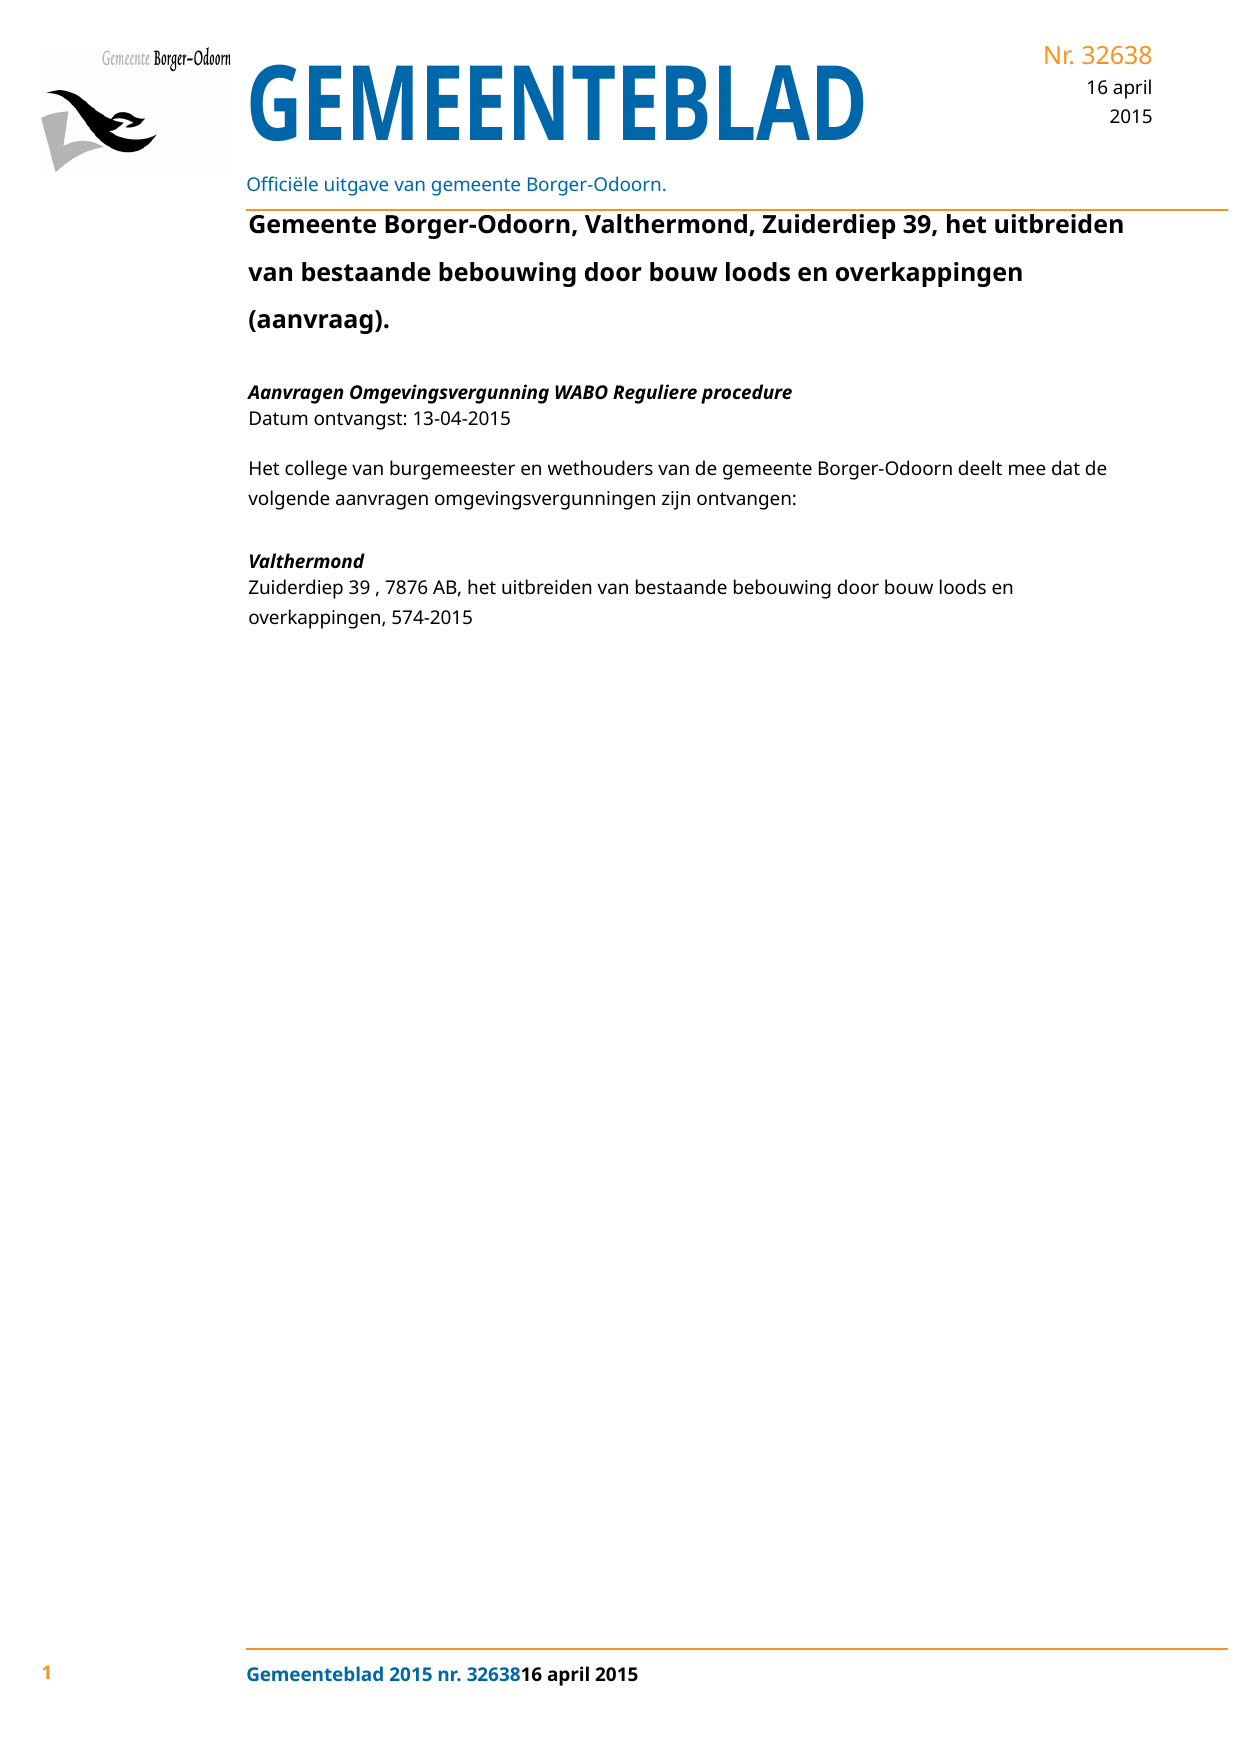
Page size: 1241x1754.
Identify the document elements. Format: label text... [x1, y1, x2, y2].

text Zuiderdiep 39 , 7876 AB, het uitbreiden van bestaande bebouwing door bouw loods en overkappingen, 574-2015 [248, 574, 1152, 630]
text Datum ontvangst: 13-04-2015 [248, 405, 1152, 431]
text Valthermond [248, 549, 1152, 574]
text Gemeente Borger-Odoorn, Valthermond, Zuiderdiep 39, het uitbreiden van bestaande bebouwing door bouw loods en overkappingen (aanvraag). [248, 211, 1152, 336]
text Het college van burgemeester en wethouders van de gemeente Borger-Odoorn deelt mee dat de volgende aanvragen omgevingsvergunningen zijn ontvangen: [248, 455, 1152, 511]
picture [41, 47, 231, 172]
text Aanvragen Omgevingsvergunning WABO Reguliere procedure [248, 379, 1152, 405]
